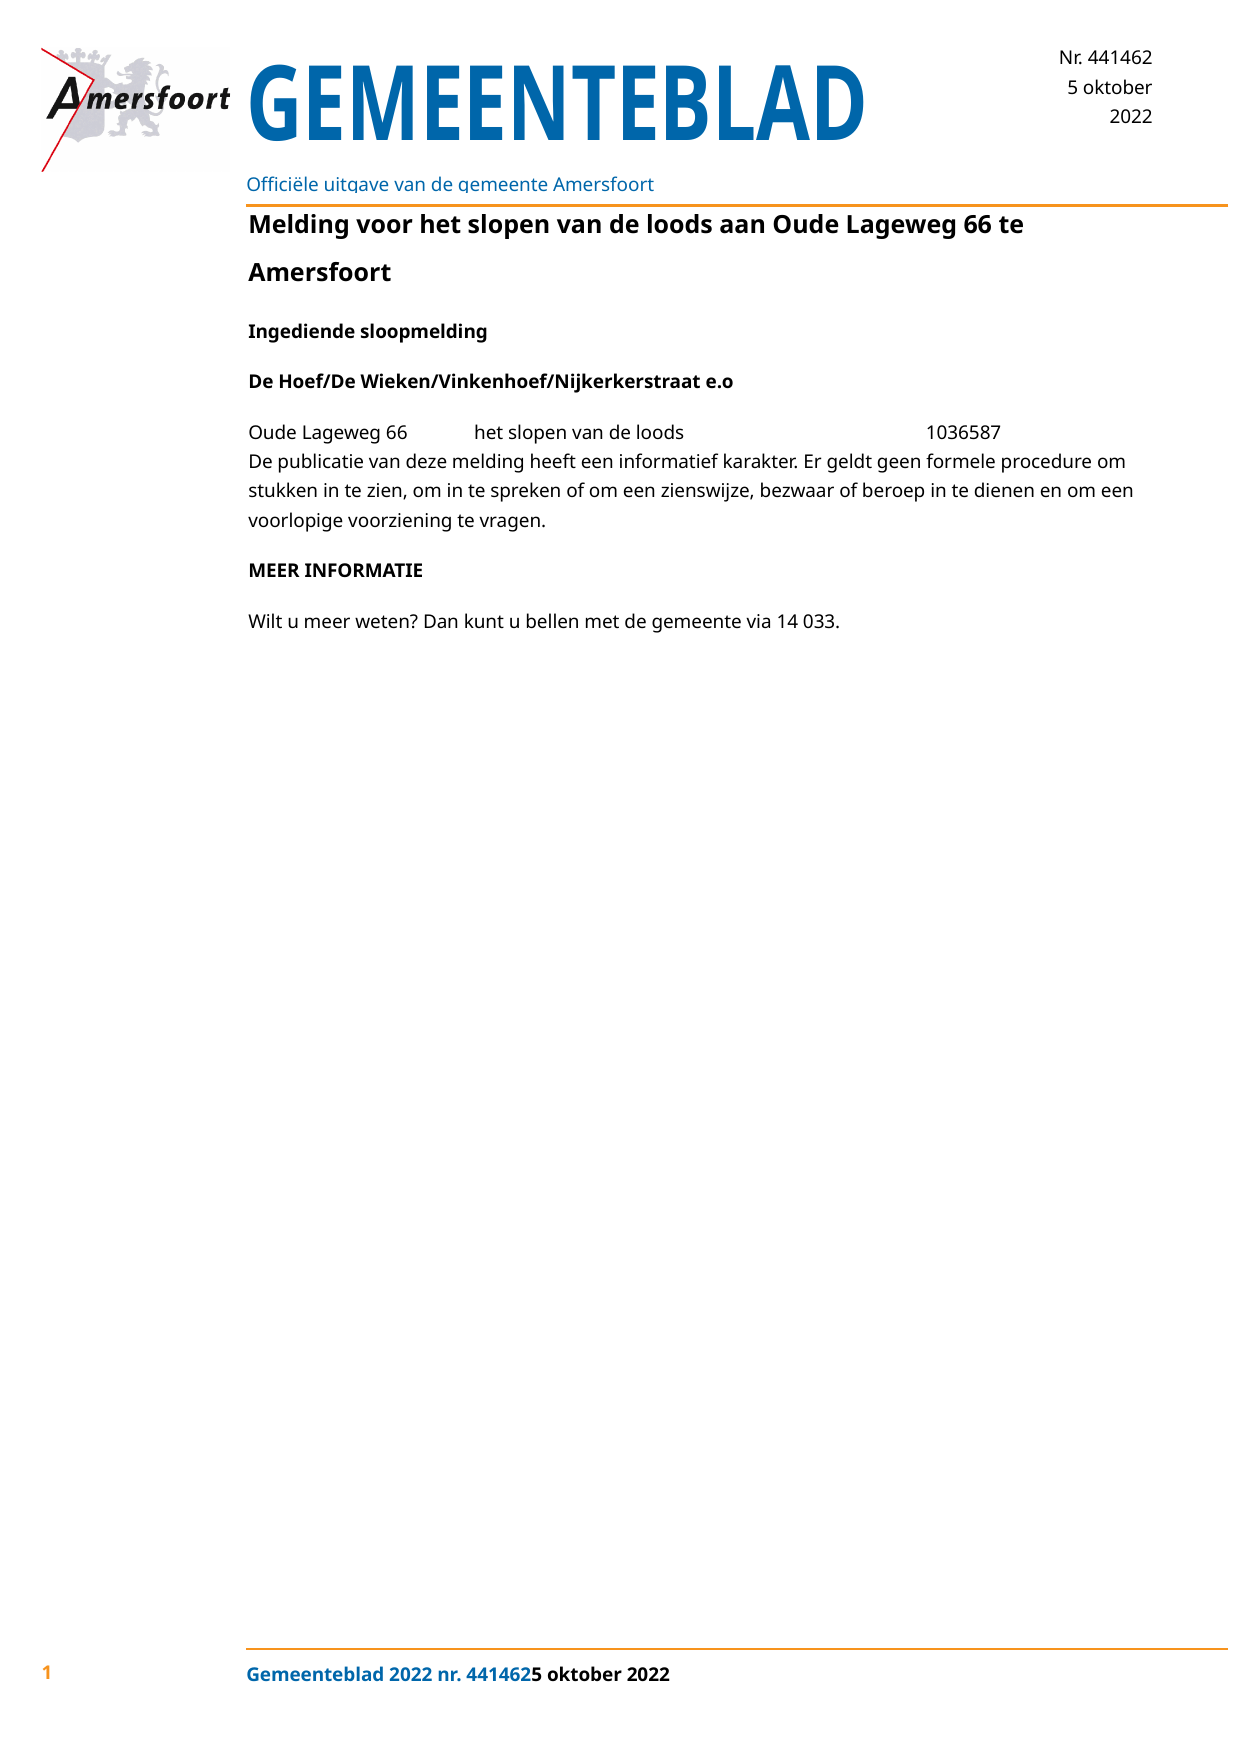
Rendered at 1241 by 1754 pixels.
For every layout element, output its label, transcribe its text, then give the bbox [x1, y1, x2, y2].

table_header Oude Lageweg 66 [248, 419, 474, 444]
table_header 1036587 [926, 419, 1152, 444]
table_header [700, 419, 926, 444]
text MEER INFORMATIE [248, 557, 1152, 583]
table_header het slopen van de loods [474, 419, 700, 444]
text Melding voor het slopen van de loods aan Oude Lageweg 66 te Amersfoort [248, 207, 1152, 288]
text Ingediende sloopmelding [248, 318, 1152, 344]
text Wilt u meer weten? Dan kunt u bellen met de gemeente via 14 033. [248, 608, 1152, 633]
picture [41, 47, 231, 172]
text De Hoef/De Wieken/Vinkenhoef/Nijkerkerstraat e.o [248, 368, 1152, 394]
text De publicatie van deze melding heeft een informatief karakter. Er geldt geen formele procedure om stukken in te zien, om in te spreken of om een zienswijze, bezwaar of beroep in te dienen en om een voorlopige voorziening te vragen. [248, 448, 1152, 533]
